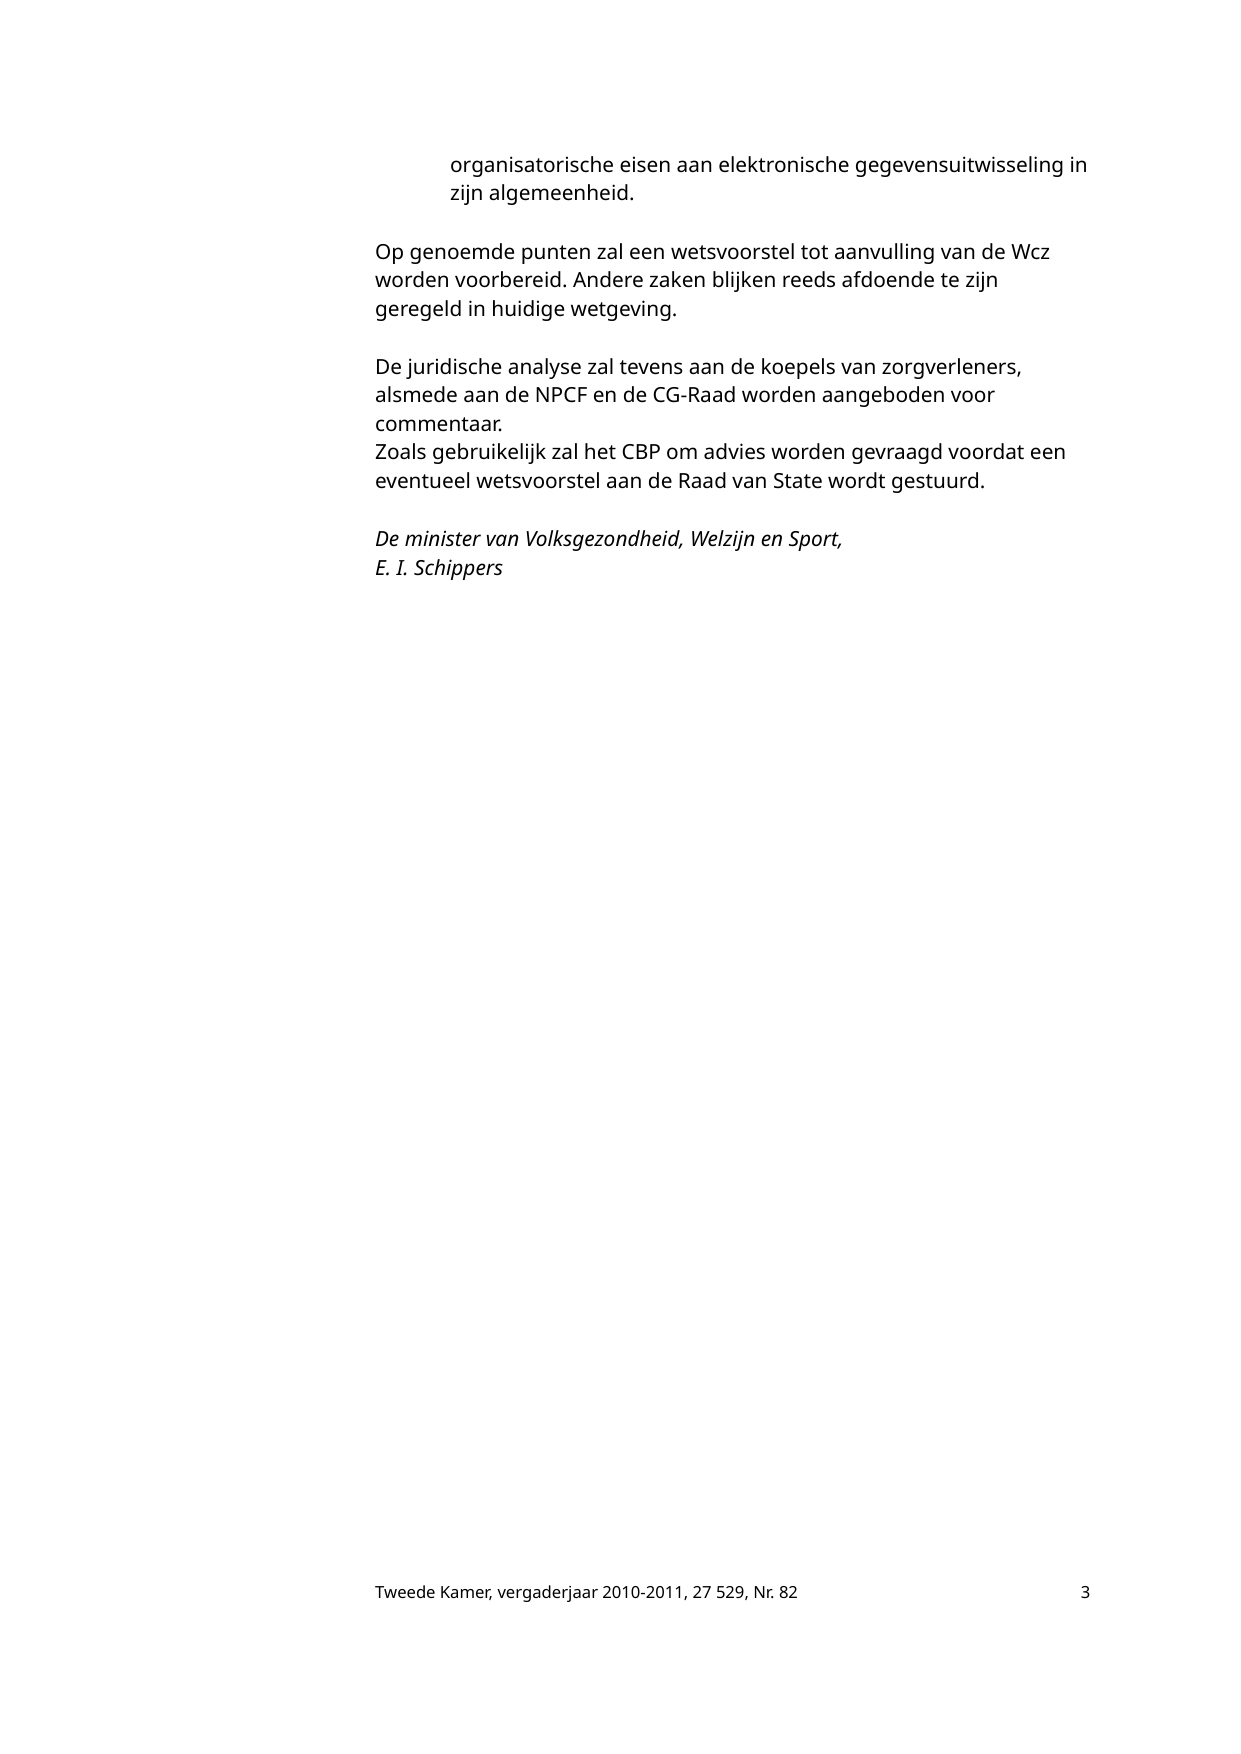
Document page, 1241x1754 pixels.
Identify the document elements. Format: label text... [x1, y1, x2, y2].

text Op genoemde punten zal een wetsvoorstel tot aanvulling van de Wcz worden voorbereid. Andere zaken blijken reeds afdoende te zijn geregeld in huidige wetgeving. [375, 237, 1090, 322]
text De juridische analyse zal tevens aan de koepels van zorgverleners, alsmede aan de NPCF en de CG-Raad worden aangeboden voor commentaar. [375, 352, 1090, 437]
text De minister van Volksgezondheid, Welzijn en Sport, [375, 524, 1090, 553]
list organisatorische eisen aan elektronische gegevensuitwisseling in zijn algemeenheid. [375, 150, 1090, 207]
text Zoals gebruikelijk zal het CBP om advies worden gevraagd voordat een eventueel wetsvoorstel aan de Raad van State wordt gestuurd. [375, 437, 1090, 494]
text E. I. Schippers [375, 553, 1090, 581]
